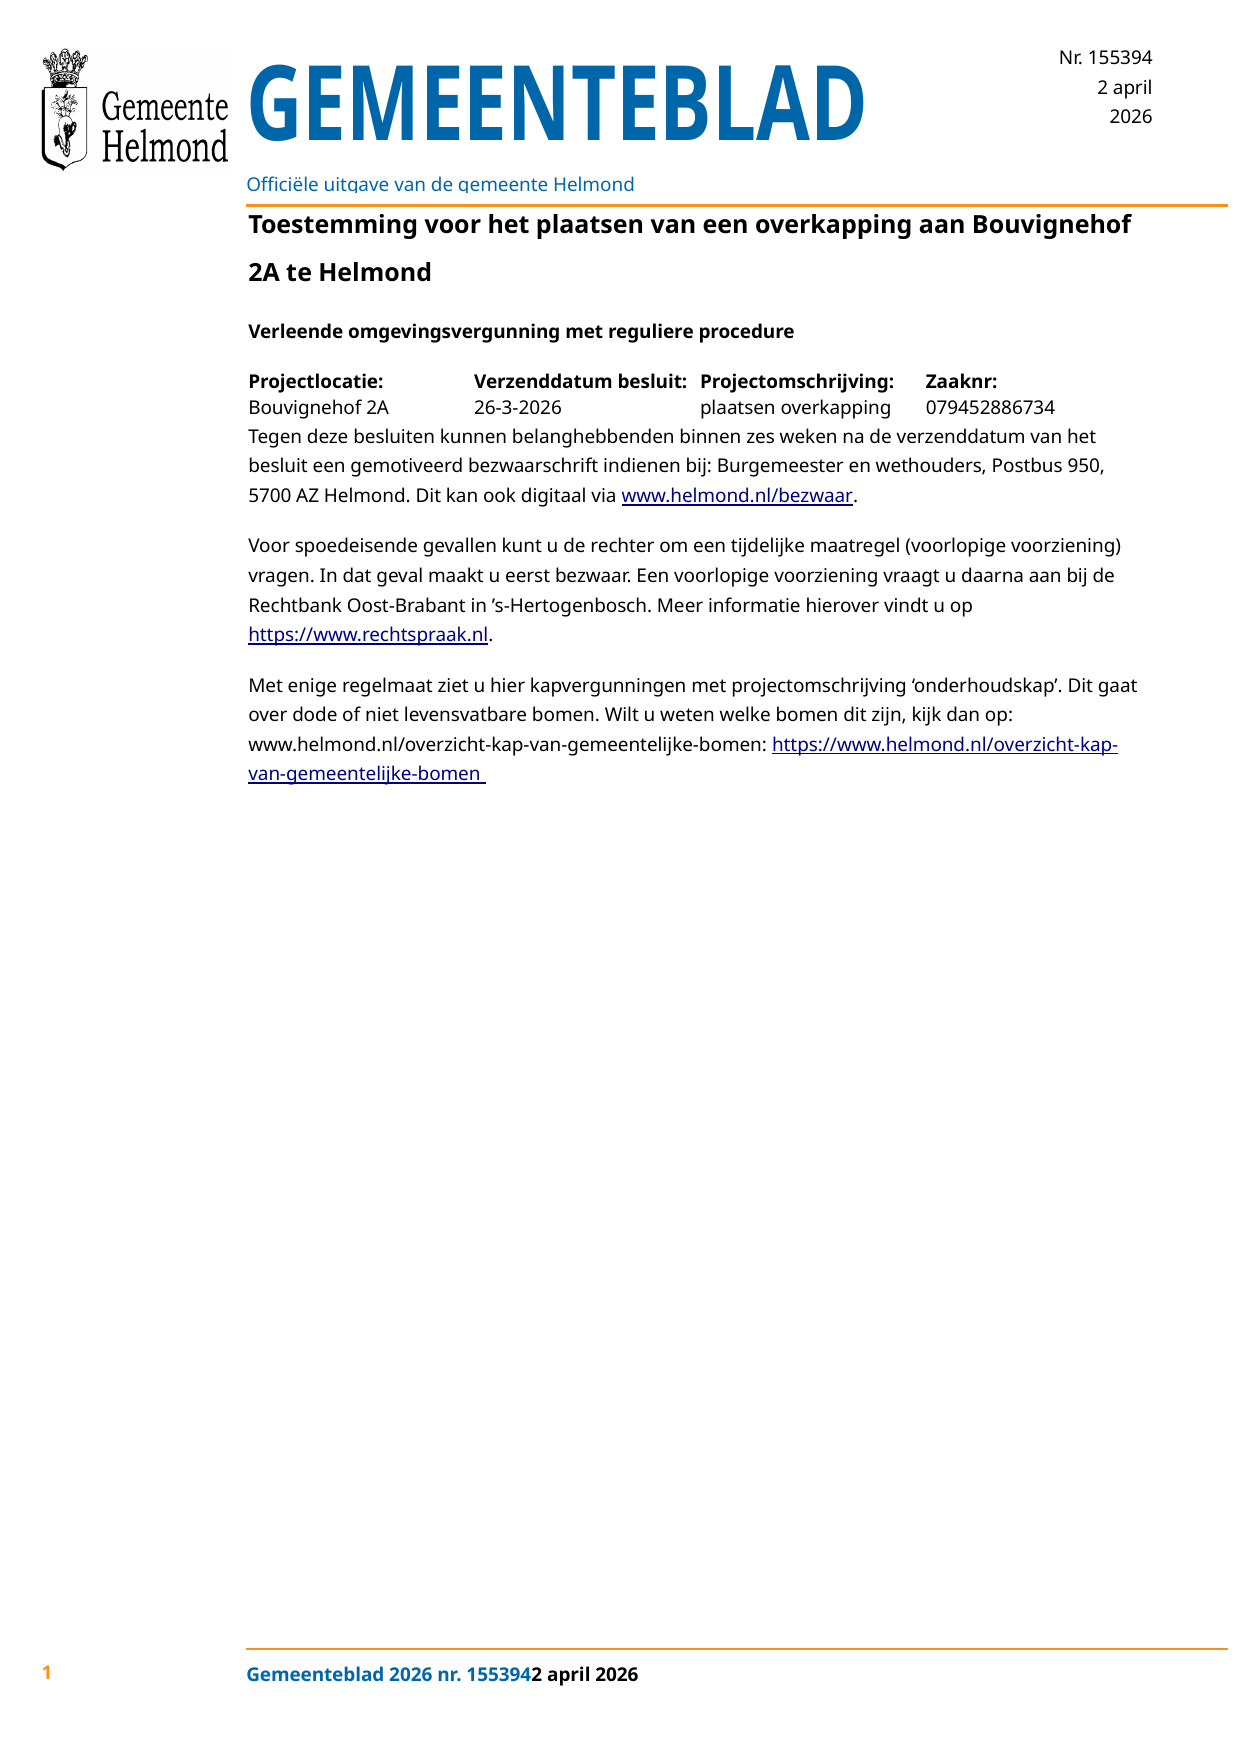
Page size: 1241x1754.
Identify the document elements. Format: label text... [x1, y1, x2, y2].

text Verleende omgevingsvergunning met reguliere procedure [248, 318, 1152, 344]
table_header Projectomschrijving: [700, 369, 926, 394]
text Voor spoedeisende gevallen kunt u de rechter om een tijdelijke maatregel (voorlopige voorziening) vragen. In dat geval maakt u eerst bezwaar. Een voorlopige voorziening vraagt u daarna aan bij de Rechtbank Oost-Brabant in ’s-Hertogenbosch. Meer informatie hierover vindt u op https://www.rechtspraak.nl. [248, 533, 1152, 647]
picture [41, 47, 231, 172]
text Tegen deze besluiten kunnen belanghebbenden binnen zes weken na de verzenddatum van het besluit een gemotiveerd bezwaarschrift indienen bij: Burgemeester en wethouders, Postbus 950, 5700 AZ Helmond. Dit kan ook digitaal via www.helmond.nl/bezwaar. [248, 423, 1152, 508]
table_header Zaaknr: [926, 369, 1152, 394]
table_cell 26-3-2026 [474, 394, 700, 420]
table_header Projectlocatie: [248, 369, 474, 394]
table_cell 079452886734 [926, 394, 1152, 420]
table_cell Bouvignehof 2A [248, 394, 474, 420]
table_header Verzenddatum besluit: [474, 369, 700, 394]
text Met enige regelmaat ziet u hier kapvergunningen met projectomschrijving ‘onderhoudskap’. Dit gaat over dode of niet levensvatbare bomen. Wilt u weten welke bomen dit zijn, kijk dan op: www.helmond.nl/overzicht-kap-van-gemeentelijke-bomen: https://www.helmond.nl/overzicht-kap-van-gemeentelijke-bomen [248, 672, 1152, 786]
table_cell plaatsen overkapping [700, 394, 926, 420]
text Toestemming voor het plaatsen van een overkapping aan Bouvignehof 2A te Helmond [248, 207, 1152, 288]
